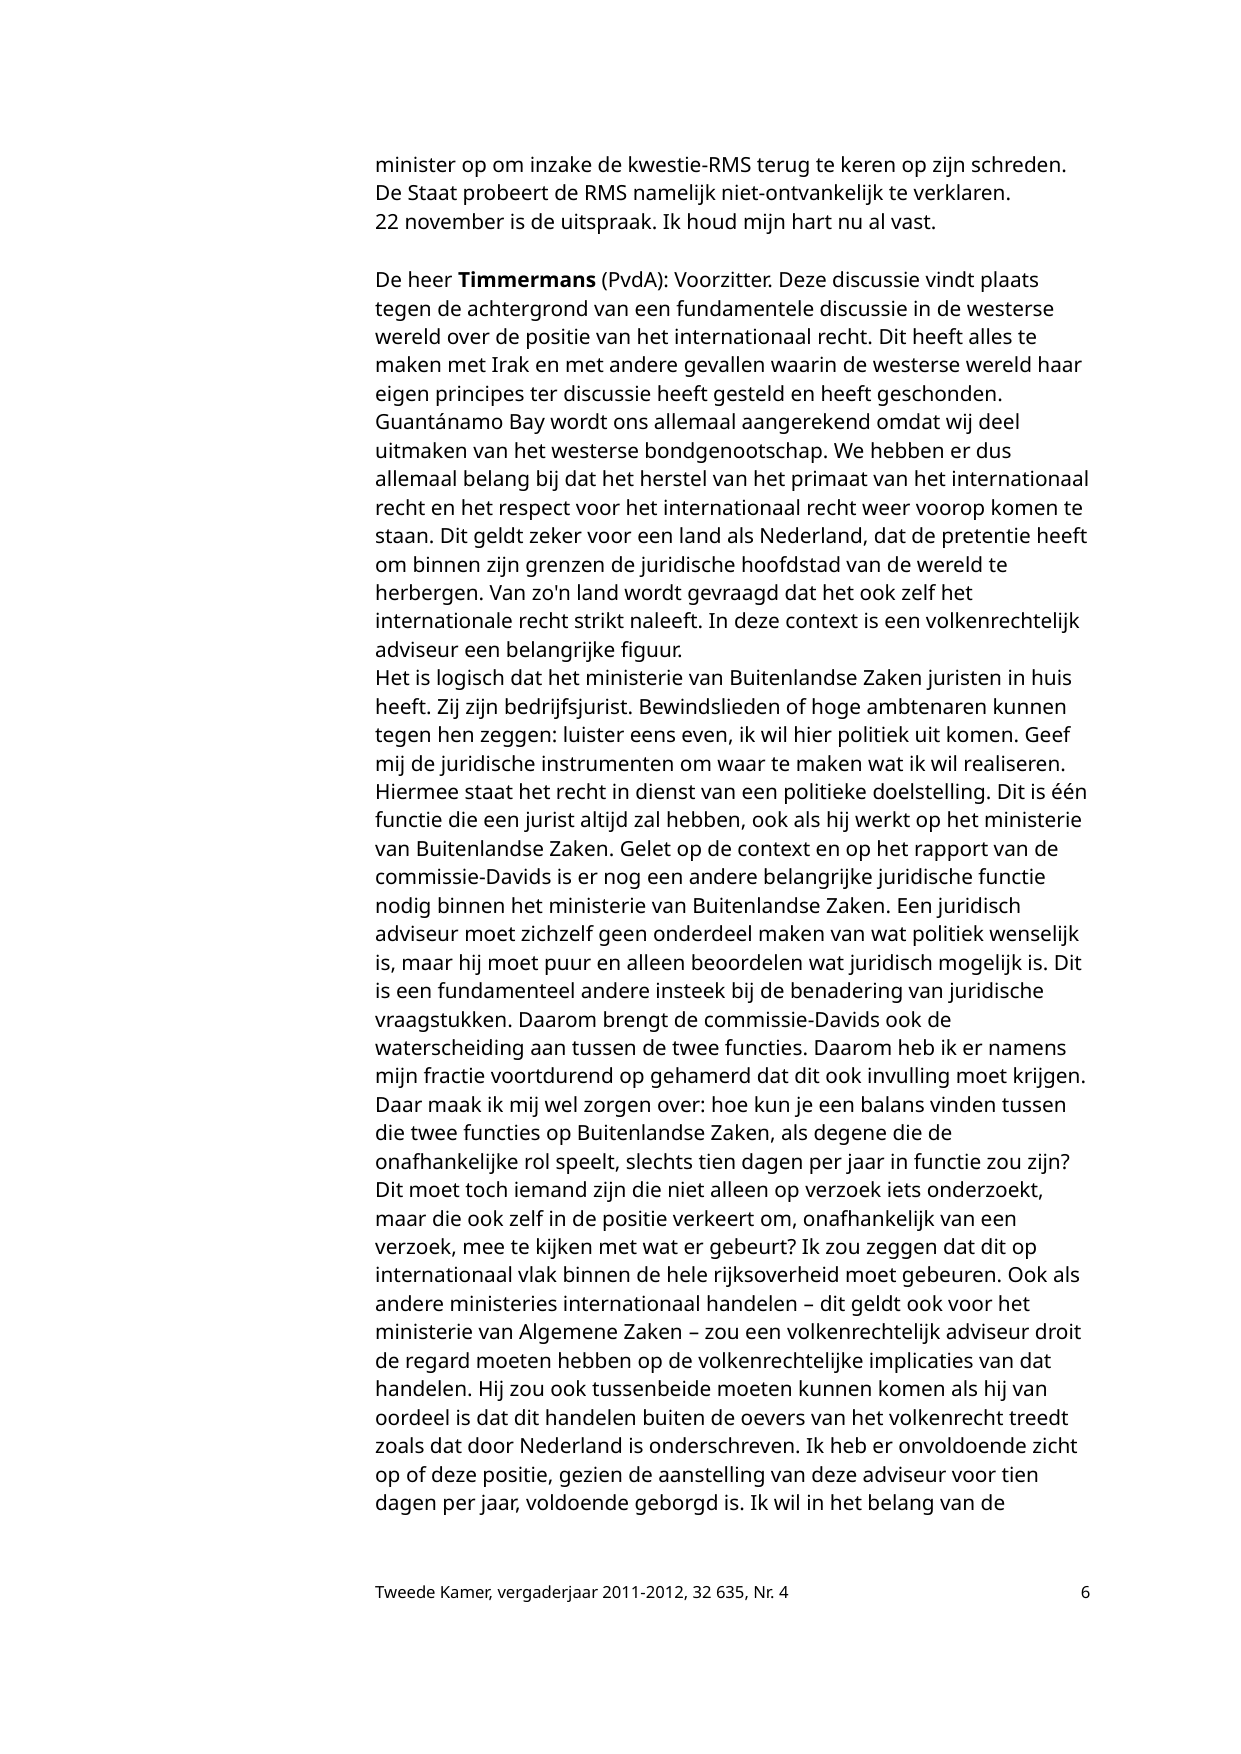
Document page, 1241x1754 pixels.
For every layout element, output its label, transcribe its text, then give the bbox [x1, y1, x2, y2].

text De heer Timmermans (PvdA): Voorzitter. Deze discussie vindt plaats tegen de achtergrond van een fundamentele discussie in de westerse wereld over de positie van het internationaal recht. Dit heeft alles te maken met Irak en met andere gevallen waarin de westerse wereld haar eigen principes ter discussie heeft gesteld en heeft geschonden. Guantánamo Bay wordt ons allemaal aangerekend omdat wij deel uitmaken van het westerse bondgenootschap. We hebben er dus allemaal belang bij dat het herstel van het primaat van het internationaal recht en het respect voor het internationaal recht weer voorop komen te staan. Dit geldt zeker voor een land als Nederland, dat de pretentie heeft om binnen zijn grenzen de juridische hoofdstad van de wereld te herbergen. Van zo'n land wordt gevraagd dat het ook zelf het internationale recht strikt naleeft. In deze context is een volkenrechtelijk adviseur een belangrijke figuur. [375, 265, 1090, 663]
text minister op om inzake de kwestie-RMS terug te keren op zijn schreden. De Staat probeert de RMS namelijk niet-ontvankelijk te verklaren. 22 november is de uitspraak. Ik houd mijn hart nu al vast. [375, 150, 1090, 235]
text Het is logisch dat het ministerie van Buitenlandse Zaken juristen in huis heeft. Zij zijn bedrijfsjurist. Bewindslieden of hoge ambtenaren kunnen tegen hen zeggen: luister eens even, ik wil hier politiek uit komen. Geef mij de juridische instrumenten om waar te maken wat ik wil realiseren. Hiermee staat het recht in dienst van een politieke doelstelling. Dit is één functie die een jurist altijd zal hebben, ook als hij werkt op het ministerie van Buitenlandse Zaken. Gelet op de context en op het rapport van de commissie-Davids is er nog een andere belangrijke juridische functie nodig binnen het ministerie van Buitenlandse Zaken. Een juridisch adviseur moet zichzelf geen onderdeel maken van wat politiek wenselijk is, maar hij moet puur en alleen beoordelen wat juridisch mogelijk is. Dit is een fundamenteel andere insteek bij de benadering van juridische vraagstukken. Daarom brengt de commissie-Davids ook de waterscheiding aan tussen de twee functies. Daarom heb ik er namens mijn fractie voortdurend op gehamerd dat dit ook invulling moet krijgen. Daar maak ik mij wel zorgen over: hoe kun je een balans vinden tussen die twee functies op Buitenlandse Zaken, als degene die de onafhankelijke rol speelt, slechts tien dagen per jaar in functie zou zijn? Dit moet toch iemand zijn die niet alleen op verzoek iets onderzoekt, maar die ook zelf in de positie verkeert om, onafhankelijk van een verzoek, mee te kijken met wat er gebeurt? Ik zou zeggen dat dit op internationaal vlak binnen de hele rijksoverheid moet gebeuren. Ook als andere ministeries internationaal handelen – dit geldt ook voor het ministerie van Algemene Zaken – zou een volkenrechtelijk adviseur droit de regard moeten hebben op de volkenrechtelijke implicaties van dat handelen. Hij zou ook tussenbeide moeten kunnen komen als hij van oordeel is dat dit handelen buiten de oevers van het volkenrecht treedt zoals dat door Nederland is onderschreven. Ik heb er onvoldoende zicht op of deze positie, gezien de aanstelling van deze adviseur voor tien dagen per jaar, voldoende geborgd is. Ik wil in het belang van de [375, 663, 1090, 1517]
